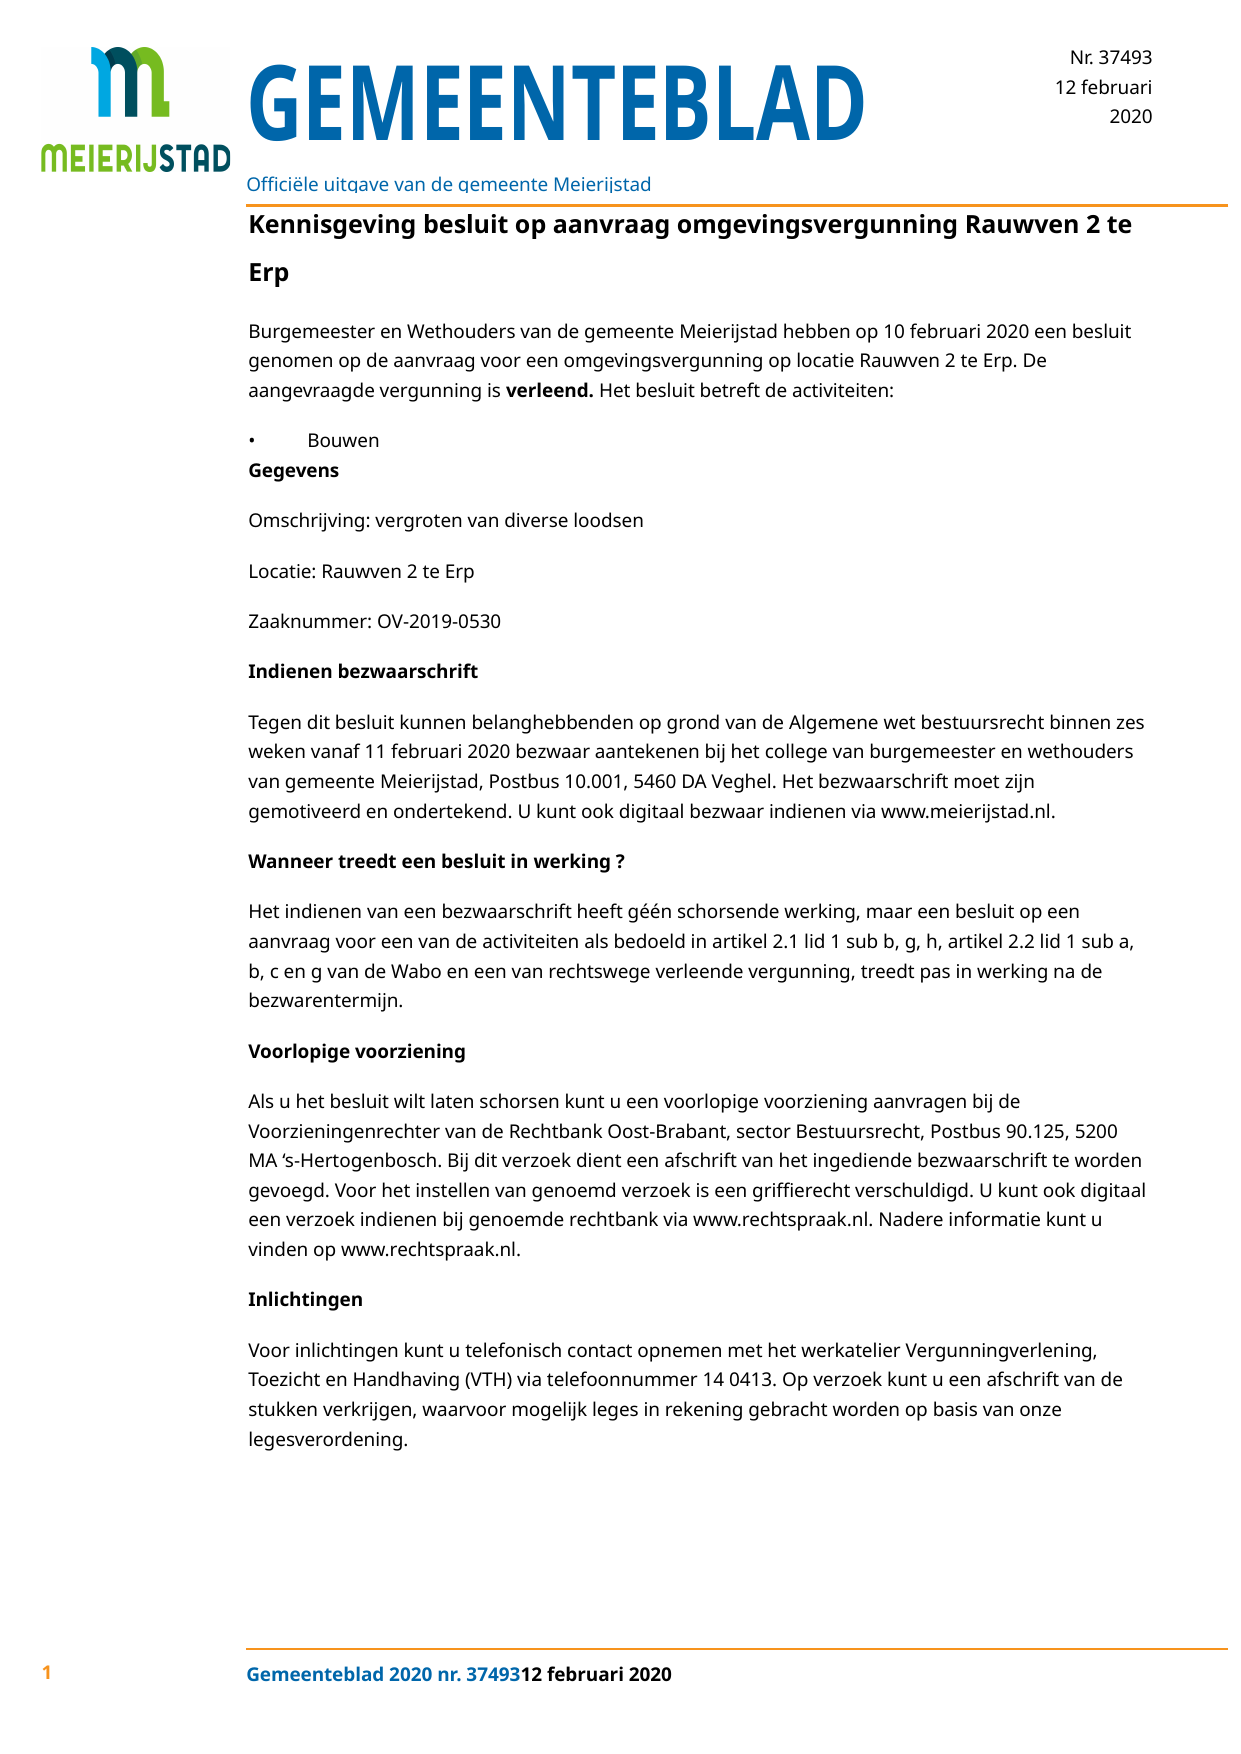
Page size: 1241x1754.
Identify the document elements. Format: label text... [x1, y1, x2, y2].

text Voor inlichtingen kunt u telefonisch contact opnemen met het werkatelier Vergunningverlening, Toezicht en Handhaving (VTH) via telefoonnummer 14 0413. Op verzoek kunt u een afschrift van de stukken verkrijgen, waarvoor mogelijk leges in rekening gebracht worden op basis van onze legesverordening. [248, 1337, 1152, 1452]
text Indienen bezwaarschrift [248, 659, 1152, 684]
text Als u het besluit wilt laten schorsen kunt u een voorlopige voorziening aanvragen bij de Voorzieningenrechter van de Rechtbank Oost-Brabant, sector Bestuursrecht, Postbus 90.125, 5200 MA ‘s-Hertogenbosch. Bij dit verzoek dient een afschrift van het ingediende bezwaarschrift te worden gevoegd. Voor het instellen van genoemd verzoek is een griffierecht verschuldigd. U kunt ook digitaal een verzoek indienen bij genoemde rechtbank via www.rechtspraak.nl. Nadere informatie kunt u vinden op www.rechtspraak.nl. [248, 1088, 1152, 1262]
text Gegevens [248, 457, 1152, 483]
text Voorlopige voorziening [248, 1038, 1152, 1064]
list Bouwen [248, 427, 1152, 453]
text Inlichtingen [248, 1287, 1152, 1312]
picture [41, 47, 231, 172]
text Het indienen van een bezwaarschrift heeft géén schorsende werking, maar een besluit op een aanvraag voor een van de activiteiten als bedoeld in artikel 2.1 lid 1 sub b, g, h, artikel 2.2 lid 1 sub a, b, c en g van de Wabo en een van rechtswege verleende vergunning, treedt pas in werking na de bezwarentermijn. [248, 899, 1152, 1013]
text Zaaknummer: OV-2019-0530 [248, 608, 1152, 634]
text Kennisgeving besluit op aanvraag omgevingsvergunning Rauwven 2 te Erp [248, 207, 1152, 288]
text Burgemeester en Wethouders van de gemeente Meierijstad hebben op 10 februari 2020 een besluit genomen op de aanvraag voor een omgevingsvergunning op locatie Rauwven 2 te Erp. De aangevraagde vergunning is verleend. Het besluit betreft de activiteiten: [248, 318, 1152, 403]
text Omschrijving: vergroten van diverse loodsen [248, 507, 1152, 533]
text Locatie: Rauwven 2 te Erp [248, 558, 1152, 584]
text Wanneer treedt een besluit in werking ? [248, 848, 1152, 874]
text Tegen dit besluit kunnen belanghebbenden op grond van de Algemene wet bestuursrecht binnen zes weken vanaf 11 februari 2020 bezwaar aantekenen bij het college van burgemeester en wethouders van gemeente Meierijstad, Postbus 10.001, 5460 DA Veghel. Het bezwaarschrift moet zijn gemotiveerd en ondertekend. U kunt ook digitaal bezwaar indienen via www.meierijstad.nl. [248, 709, 1152, 824]
